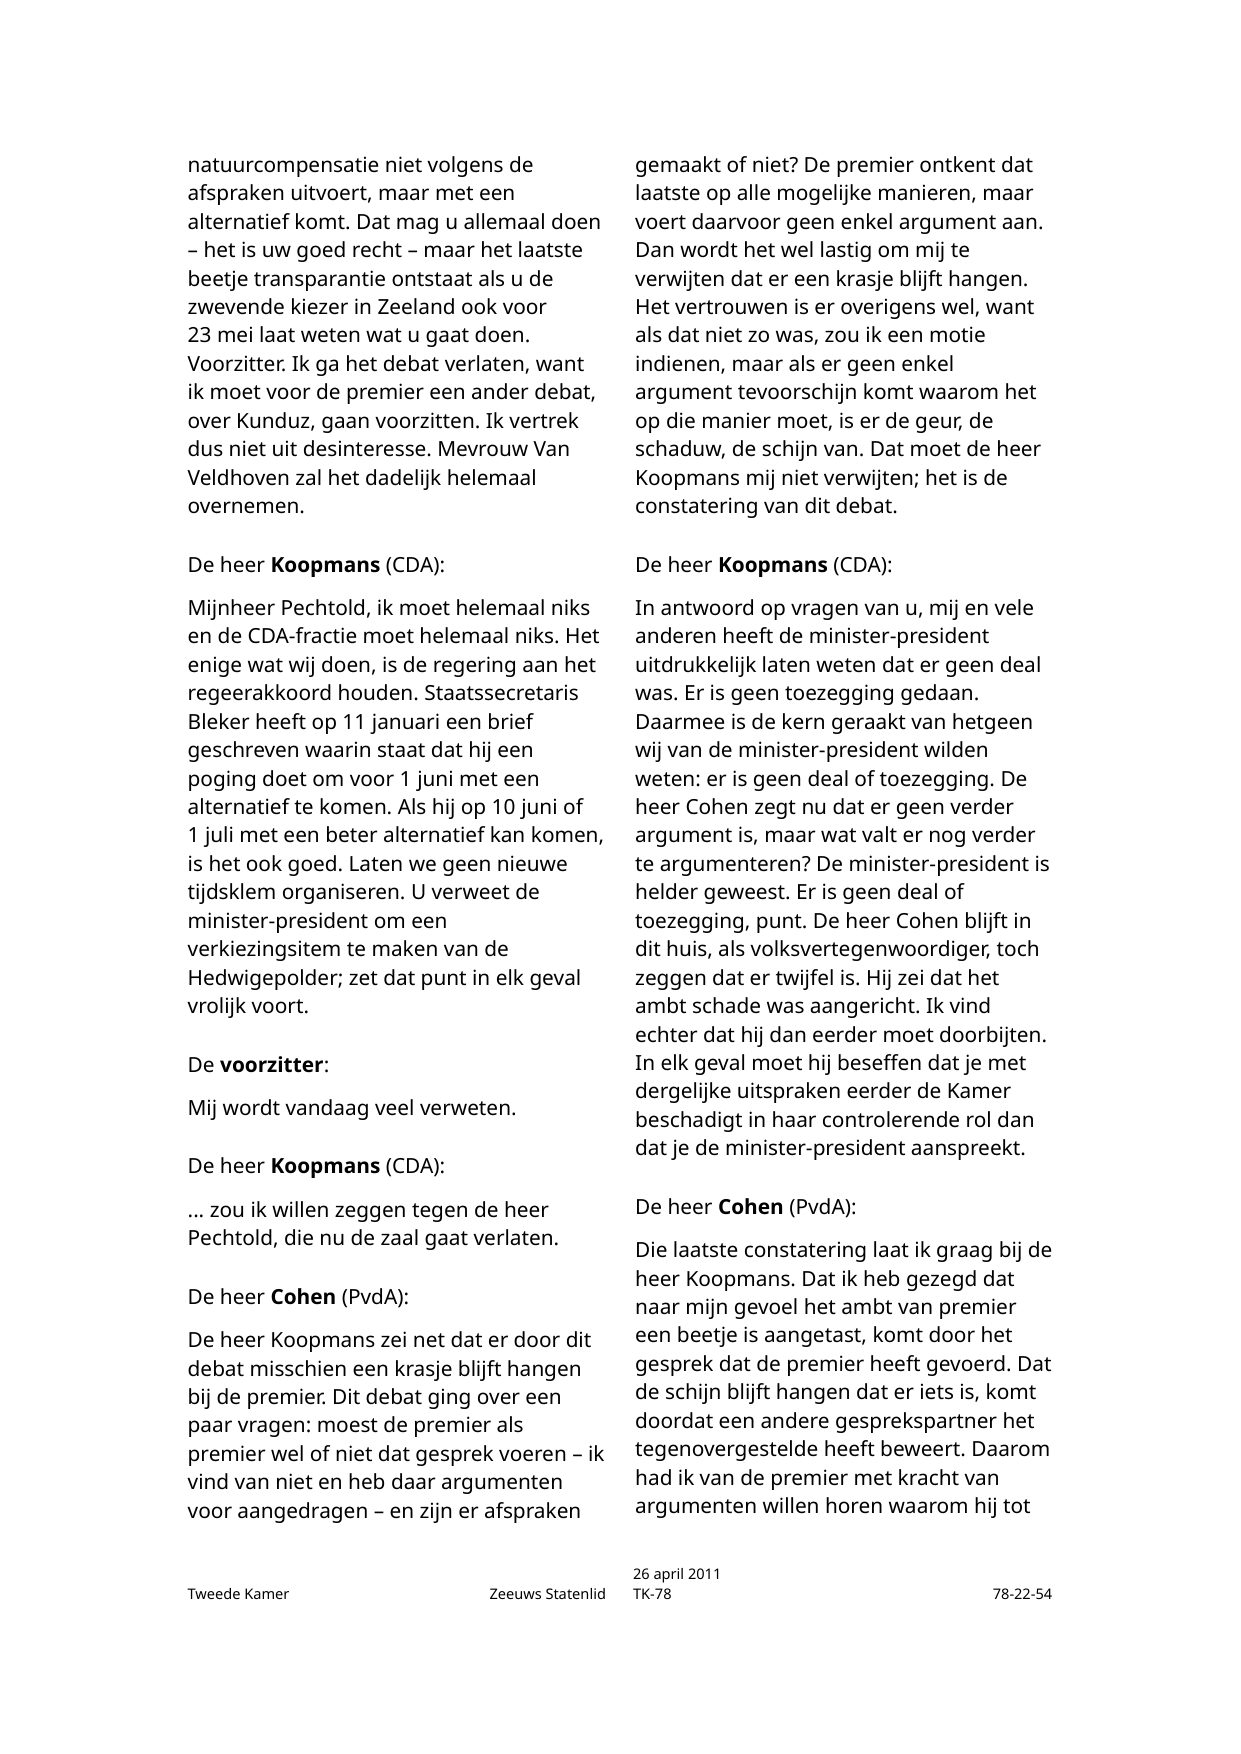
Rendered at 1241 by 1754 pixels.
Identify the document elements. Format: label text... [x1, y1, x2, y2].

text De heer Cohen (PvdA): [635, 1192, 1053, 1220]
text De heer Koopmans (CDA): [187, 550, 605, 578]
text De voorzitter: [187, 1050, 605, 1078]
text natuurcompensatie niet volgens de afspraken uitvoert, maar met een alternatief komt. Dat mag u allemaal doen – het is uw goed recht – maar het laatste beetje transparantie ontstaat als u de zwevende kiezer in Zeeland ook voor 23 mei laat weten wat u gaat doen. [187, 150, 605, 349]
text gemaakt of niet? De premier ontkent dat laatste op alle mogelijke manieren, maar voert daarvoor geen enkel argument aan. Dan wordt het wel lastig om mij te verwijten dat er een krasje blijft hangen. Het vertrouwen is er overigens wel, want als dat niet zo was, zou ik een motie indienen, maar als er geen enkel argument tevoorschijn komt waarom het op die manier moet, is er de geur, de schaduw, de schijn van. Dat moet de heer Koopmans mij niet verwijten; het is de constatering van dit debat. [635, 150, 1053, 520]
text De heer Koopmans (CDA): [187, 1152, 605, 1180]
text Die laatste constatering laat ik graag bij de heer Koopmans. Dat ik heb gezegd dat naar mijn gevoel het ambt van premier een beetje is aangetast, komt door het gesprek dat de premier heeft gevoerd. Dat de schijn blijft hangen dat er iets is, komt doordat een andere gesprekspartner het tegenovergestelde heeft beweert. Daarom had ik van de premier met kracht van argumenten willen horen waarom hij tot [635, 1235, 1053, 1520]
text ... zou ik willen zeggen tegen de heer Pechtold, die nu de zaal gaat verlaten. [187, 1195, 605, 1252]
text Mij wordt vandaag veel verweten. [187, 1093, 605, 1122]
text Mijnheer Pechtold, ik moet helemaal niks en de CDA-fractie moet helemaal niks. Het enige wat wij doen, is de regering aan het regeerakkoord houden. Staatssecretaris Bleker heeft op 11 januari een brief geschreven waarin staat dat hij een poging doet om voor 1 juni met een alternatief te komen. Als hij op 10 juni of 1 juli met een beter alternatief kan komen, is het ook goed. Laten we geen nieuwe tijdsklem organiseren. U verweet de minister-president om een verkiezingsitem te maken van de Hedwigepolder; zet dat punt in elk geval vrolijk voort. [187, 593, 605, 1020]
text In antwoord op vragen van u, mij en vele anderen heeft de minister-president uitdrukkelijk laten weten dat er geen deal was. Er is geen toezegging gedaan. Daarmee is de kern geraakt van hetgeen wij van de minister-president wilden weten: er is geen deal of toezegging. De heer Cohen zegt nu dat er geen verder argument is, maar wat valt er nog verder te argumenteren? De minister-president is helder geweest. Er is geen deal of toezegging, punt. De heer Cohen blijft in dit huis, als volksvertegenwoordiger, toch zeggen dat er twijfel is. Hij zei dat het ambt schade was aangericht. Ik vind echter dat hij dan eerder moet doorbijten. In elk geval moet hij beseffen dat je met dergelijke uitspraken eerder de Kamer beschadigt in haar controlerende rol dan dat je de minister-president aanspreekt. [635, 593, 1053, 1162]
text De heer Cohen (PvdA): [187, 1282, 605, 1310]
text De heer Koopmans (CDA): [635, 550, 1053, 578]
text Voorzitter. Ik ga het debat verlaten, want ik moet voor de premier een ander debat, over Kunduz, gaan voorzitten. Ik vertrek dus niet uit desinteresse. Mevrouw Van Veldhoven zal het dadelijk helemaal overnemen. [187, 349, 605, 520]
text De heer Koopmans zei net dat er door dit debat misschien een krasje blijft hangen bij de premier. Dit debat ging over een paar vragen: moest de premier als premier wel of niet dat gesprek voeren – ik vind van niet en heb daar argumenten voor aangedragen – en zijn er afspraken [187, 1325, 605, 1524]
